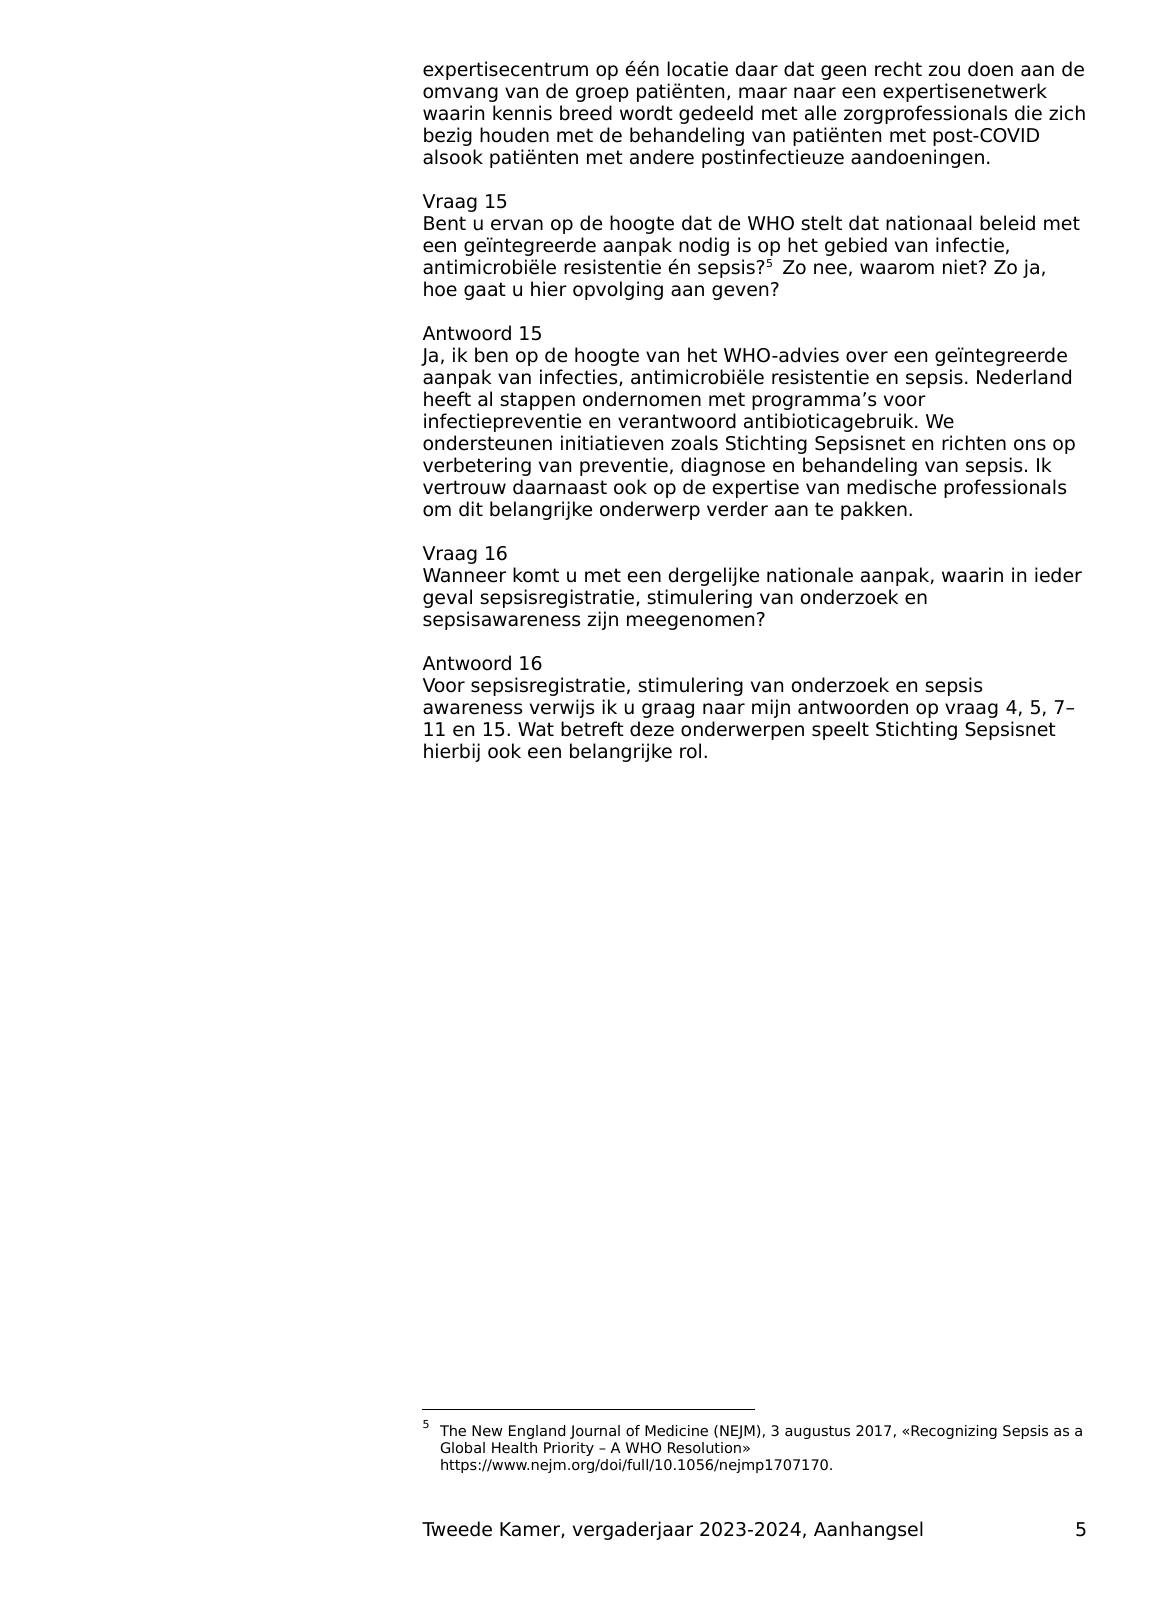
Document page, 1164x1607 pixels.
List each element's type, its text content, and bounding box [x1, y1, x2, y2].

text Wanneer komt u met een dergelijke nationale aanpak, waarin in ieder geval sepsisregistratie, stimulering van onderzoek en sepsisawareness zijn meegenomen? [422, 565, 1087, 631]
text The New England Journal of Medicine (NEJM), 3 augustus 2017, «Recognizing Sepsis as a Global Health Priority – A WHO Resolution» https://www.nejm.org/doi/full/10.1056/nejmp1707170. [422, 1418, 1087, 1474]
text Antwoord 16 [422, 653, 1087, 675]
text Antwoord 15 [422, 323, 1087, 345]
text Voor sepsisregistratie, stimulering van onderzoek en sepsis awareness verwijs ik u graag naar mijn antwoorden op vraag 4, 5, 7–11 en 15. Wat betreft deze onderwerpen speelt Stichting Sepsisnet hierbij ook een belangrijke rol. [422, 675, 1087, 763]
text expertisecentrum op één locatie daar dat geen recht zou doen aan de omvang van de groep patiënten, maar naar een expertisenetwerk waarin kennis breed wordt gedeeld met alle zorgprofessionals die zich bezig houden met de behandeling van patiënten met post-COVID alsook patiënten met andere postinfectieuze aandoeningen. [422, 59, 1087, 169]
text Vraag 16 [422, 543, 1087, 565]
text Bent u ervan op de hoogte dat de WHO stelt dat nationaal beleid met een geïntegreerde aanpak nodig is op het gebied van infectie, antimicrobiële resistentie én sepsis? Zo nee, waarom niet? Zo ja, hoe gaat u hier opvolging aan geven? [422, 213, 1087, 301]
text Vraag 15 [422, 191, 1087, 213]
text Ja, ik ben op de hoogte van het WHO-advies over een geïntegreerde aanpak van infecties, antimicrobiële resistentie en sepsis. Nederland heeft al stappen ondernomen met programma’s voor infectiepreventie en verantwoord antibioticagebruik. We ondersteunen initiatieven zoals Stichting Sepsisnet en richten ons op verbetering van preventie, diagnose en behandeling van sepsis. Ik vertrouw daarnaast ook op de expertise van medische professionals om dit belangrijke onderwerp verder aan te pakken. [422, 345, 1087, 521]
